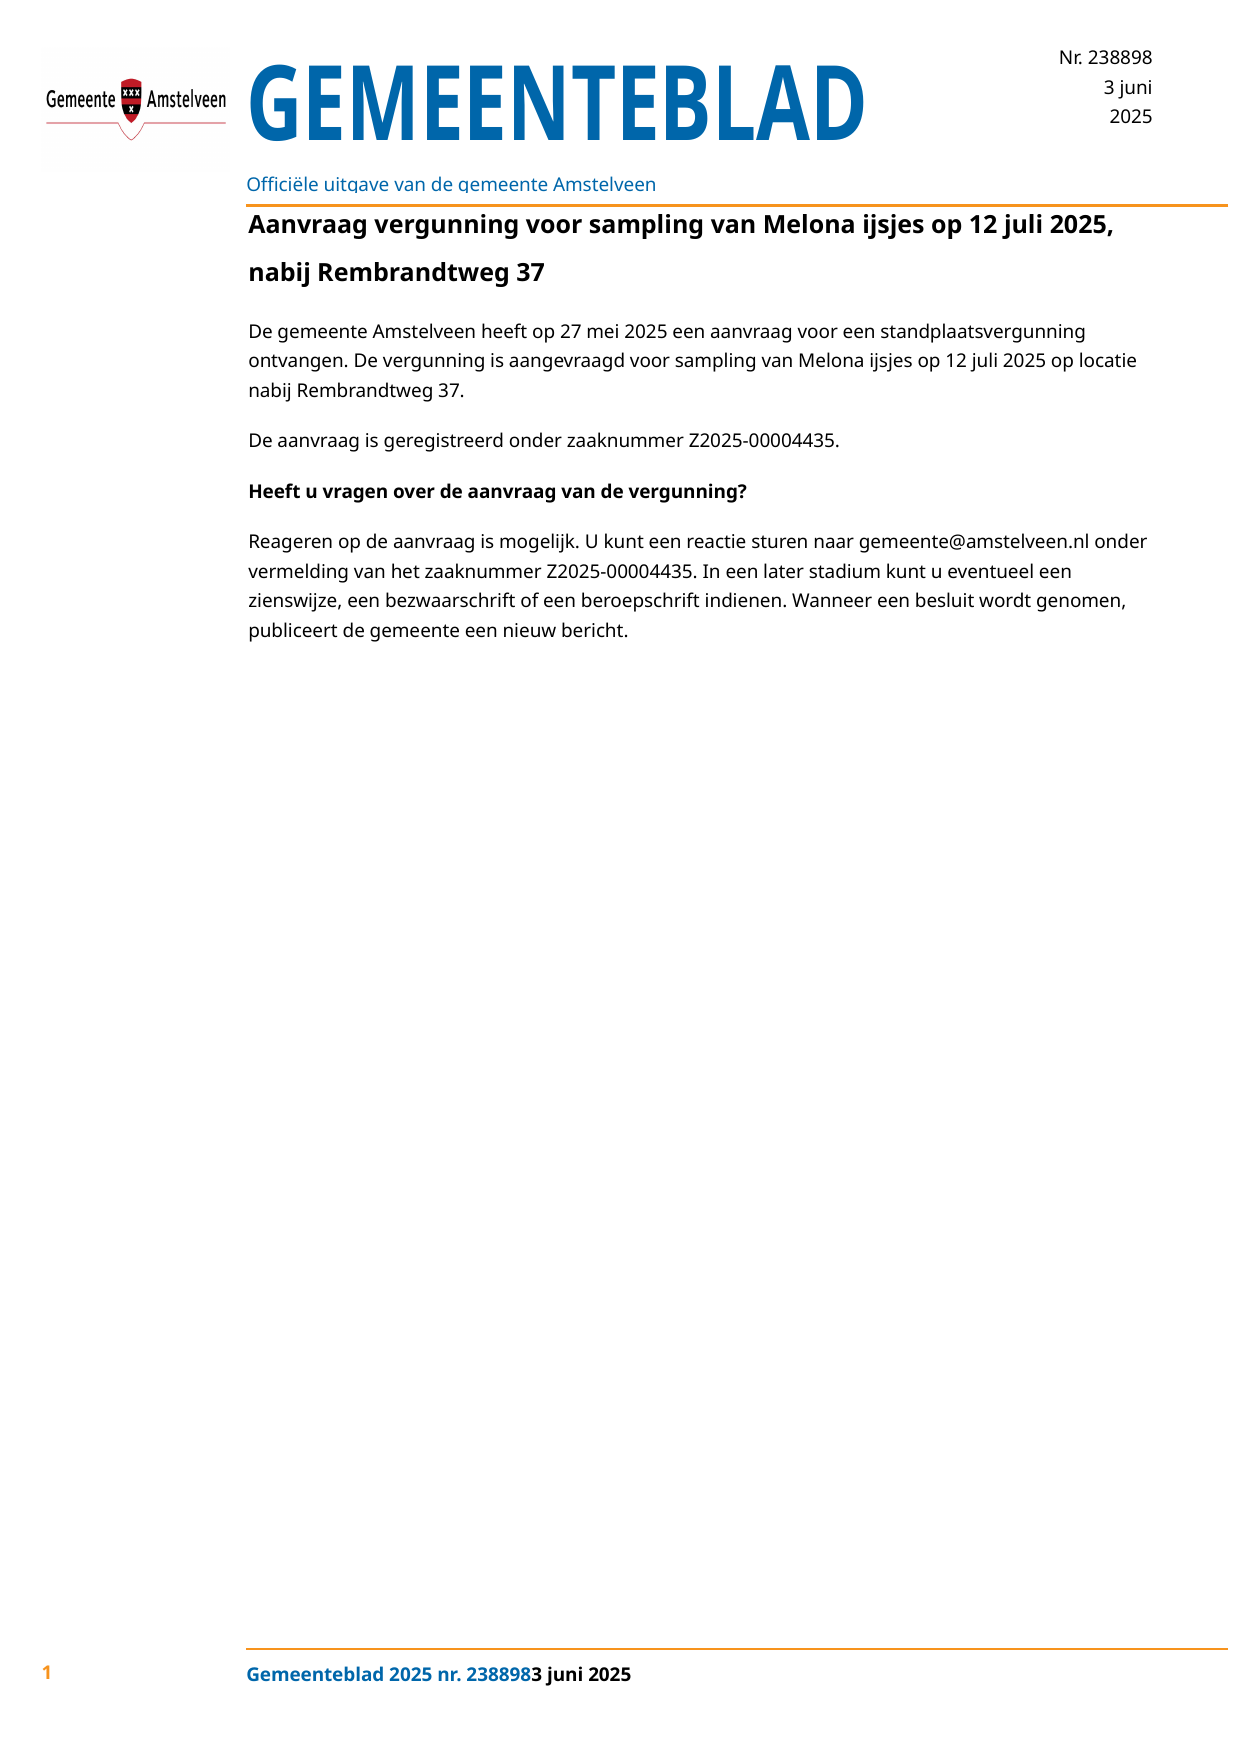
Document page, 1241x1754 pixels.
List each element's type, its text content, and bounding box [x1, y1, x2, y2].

text Heeft u vragen over de aanvraag van de vergunning? [248, 478, 1152, 504]
text Aanvraag vergunning voor sampling van Melona ijsjes op 12 juli 2025, nabij Rembrandtweg 37 [248, 207, 1152, 288]
text De gemeente Amstelveen heeft op 27 mei 2025 een aanvraag voor een standplaatsvergunning ontvangen. De vergunning is aangevraagd voor sampling van Melona ijsjes op 12 juli 2025 op locatie nabij Rembrandtweg 37. [248, 318, 1152, 403]
text Reageren op de aanvraag is mogelijk. U kunt een reactie sturen naar gemeente@amstelveen.nl onder vermelding van het zaaknummer Z2025-00004435. In een later stadium kunt u eventueel een zienswijze, een bezwaarschrift of een beroepschrift indienen. Wanneer een besluit wordt genomen, publiceert de gemeente een nieuw bericht. [248, 528, 1152, 643]
picture [41, 47, 231, 172]
text De aanvraag is geregistreerd onder zaaknummer Z2025-00004435. [248, 427, 1152, 453]
